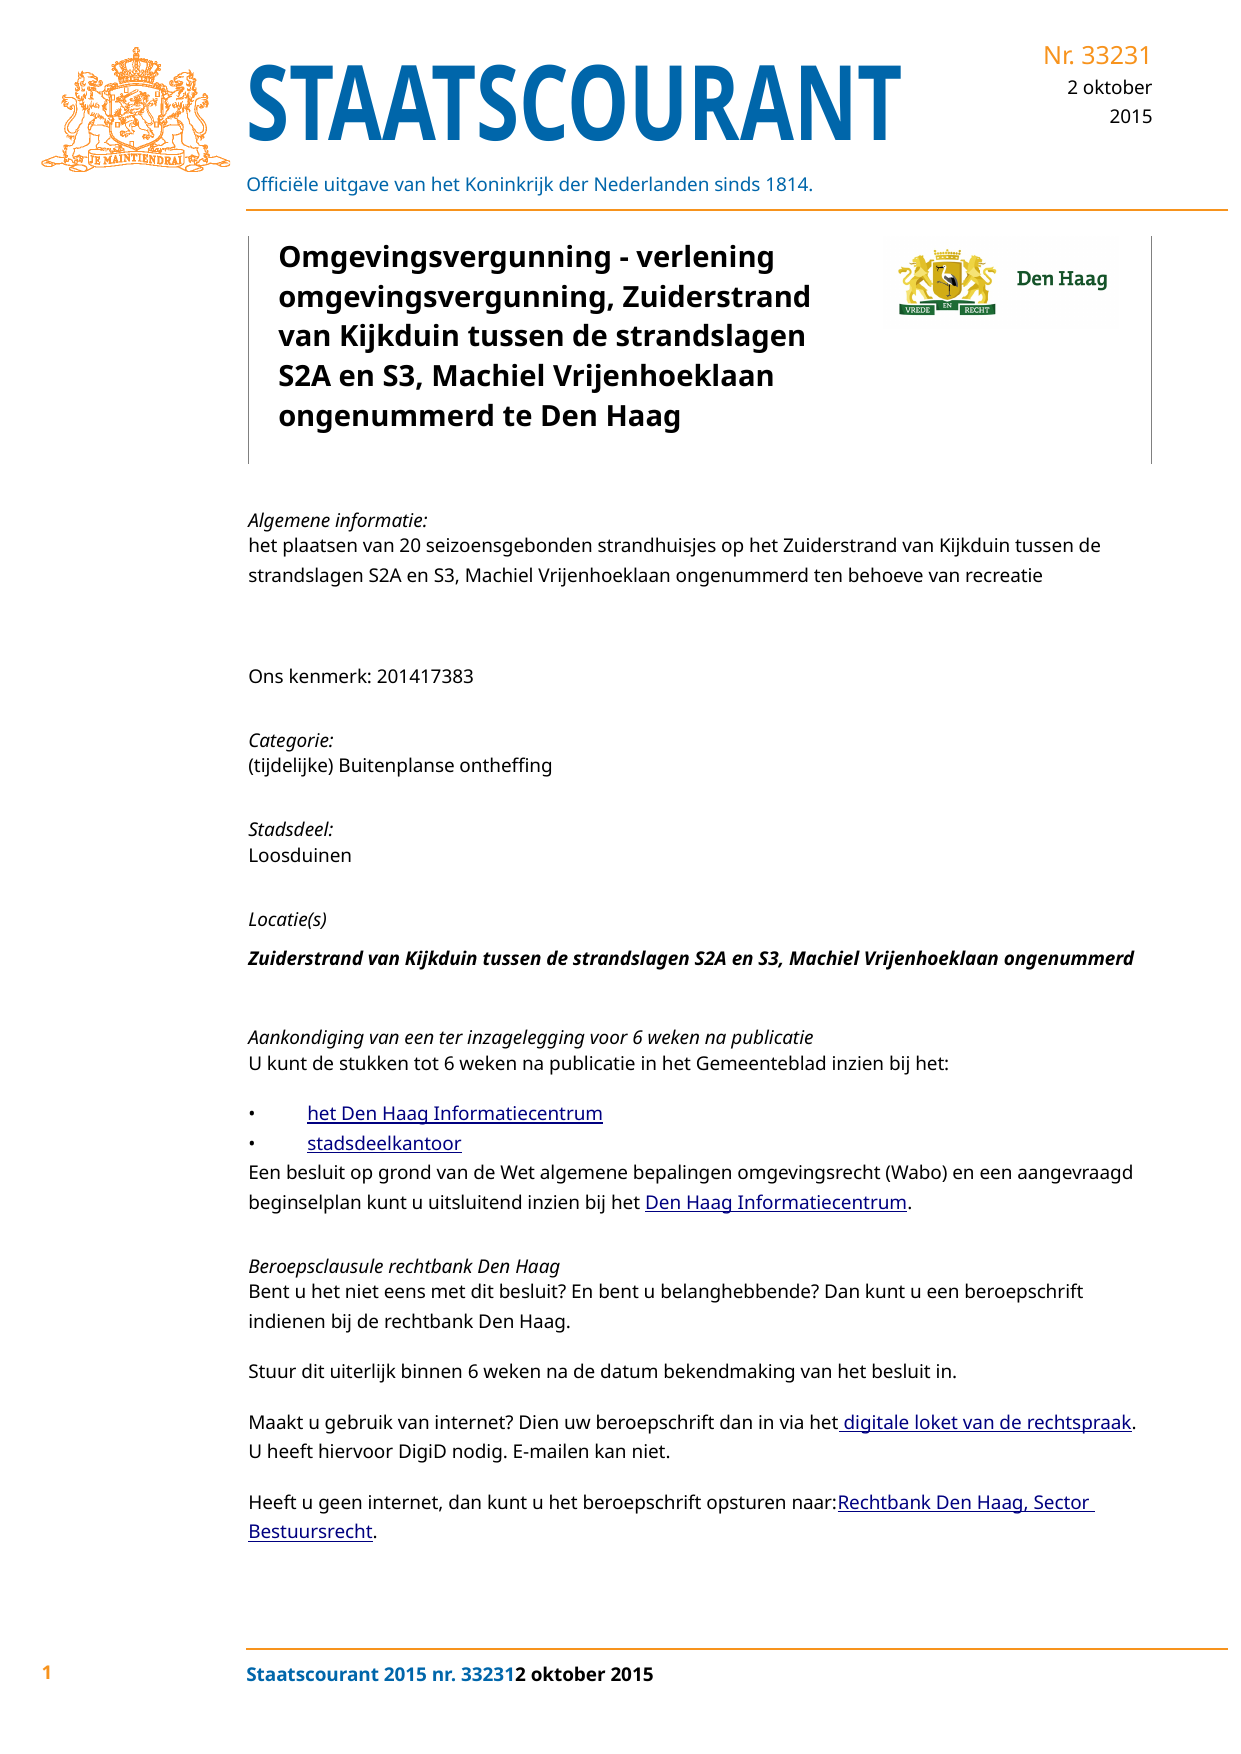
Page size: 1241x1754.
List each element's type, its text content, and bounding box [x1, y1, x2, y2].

picture [41, 47, 231, 172]
text Categorie: [248, 727, 1152, 753]
text Beroepsclausule rechtbank Den Haag [248, 1253, 1152, 1279]
text Aankondiging van een ter inzagelegging voor 6 weken na publicatie [248, 1024, 1152, 1050]
text (tijdelijke) Buitenplanse ontheffing [248, 753, 1152, 778]
text Zuiderstrand van Kijkduin tussen de strandslagen S2A en S3, Machiel Vrijenhoeklaan ongenummerd [248, 946, 1152, 971]
text Een besluit op grond van de Wet algemene bepalingen omgevingsrecht (Wabo) en een aangevraagd beginselplan kunt u uitsluitend inzien bij het Den Haag Informatiecentrum. [248, 1159, 1152, 1215]
text Stuur dit uiterlijk binnen 6 weken na de datum bekendmaking van het besluit in. [248, 1359, 1152, 1384]
list stadsdeelkantoor [248, 1130, 1152, 1156]
text Maakt u gebruik van internet? Dien uw beroepschrift dan in via het digitale loket van de rechtspraak. U heeft hiervoor DigiD nodig. E-mailen kan niet. [248, 1409, 1152, 1464]
text Stadsdeel: [248, 817, 1152, 842]
table_header Omgevingsvergunning - verlening omgevingsvergunning, Zuiderstrand van Kijkduin tussen de strandslagen S2A en S3, Machiel Vrijenhoeklaan ongenummerd te Den Haag [249, 236, 850, 464]
text Loosduinen [248, 842, 1152, 868]
text Algemene informatie: [248, 507, 1152, 533]
text U kunt de stukken tot 6 weken na publicatie in het Gemeenteblad inzien bij het: [248, 1050, 1152, 1076]
text Ons kenmerk: 201417383 [248, 663, 1152, 689]
text Heeft u geen internet, dan kunt u het beroepschrift opsturen naar:Rechtbank Den Haag, Sector Bestuursrecht. [248, 1489, 1152, 1544]
table_header [850, 236, 1151, 464]
text Locatie(s) [248, 906, 1152, 932]
list het Den Haag Informatiecentrum [248, 1100, 1152, 1126]
text het plaatsen van 20 seizoensgebonden strandhuisjes op het Zuiderstrand van Kijkduin tussen de strandslagen S2A en S3, Machiel Vrijenhoeklaan ongenummerd ten behoeve van recreatie [248, 533, 1152, 588]
text Bent u het niet eens met dit besluit? En bent u belanghebbende? Dan kunt u een beroepschrift indienen bij de rechtbank Den Haag. [248, 1279, 1152, 1334]
picture [882, 236, 1119, 329]
